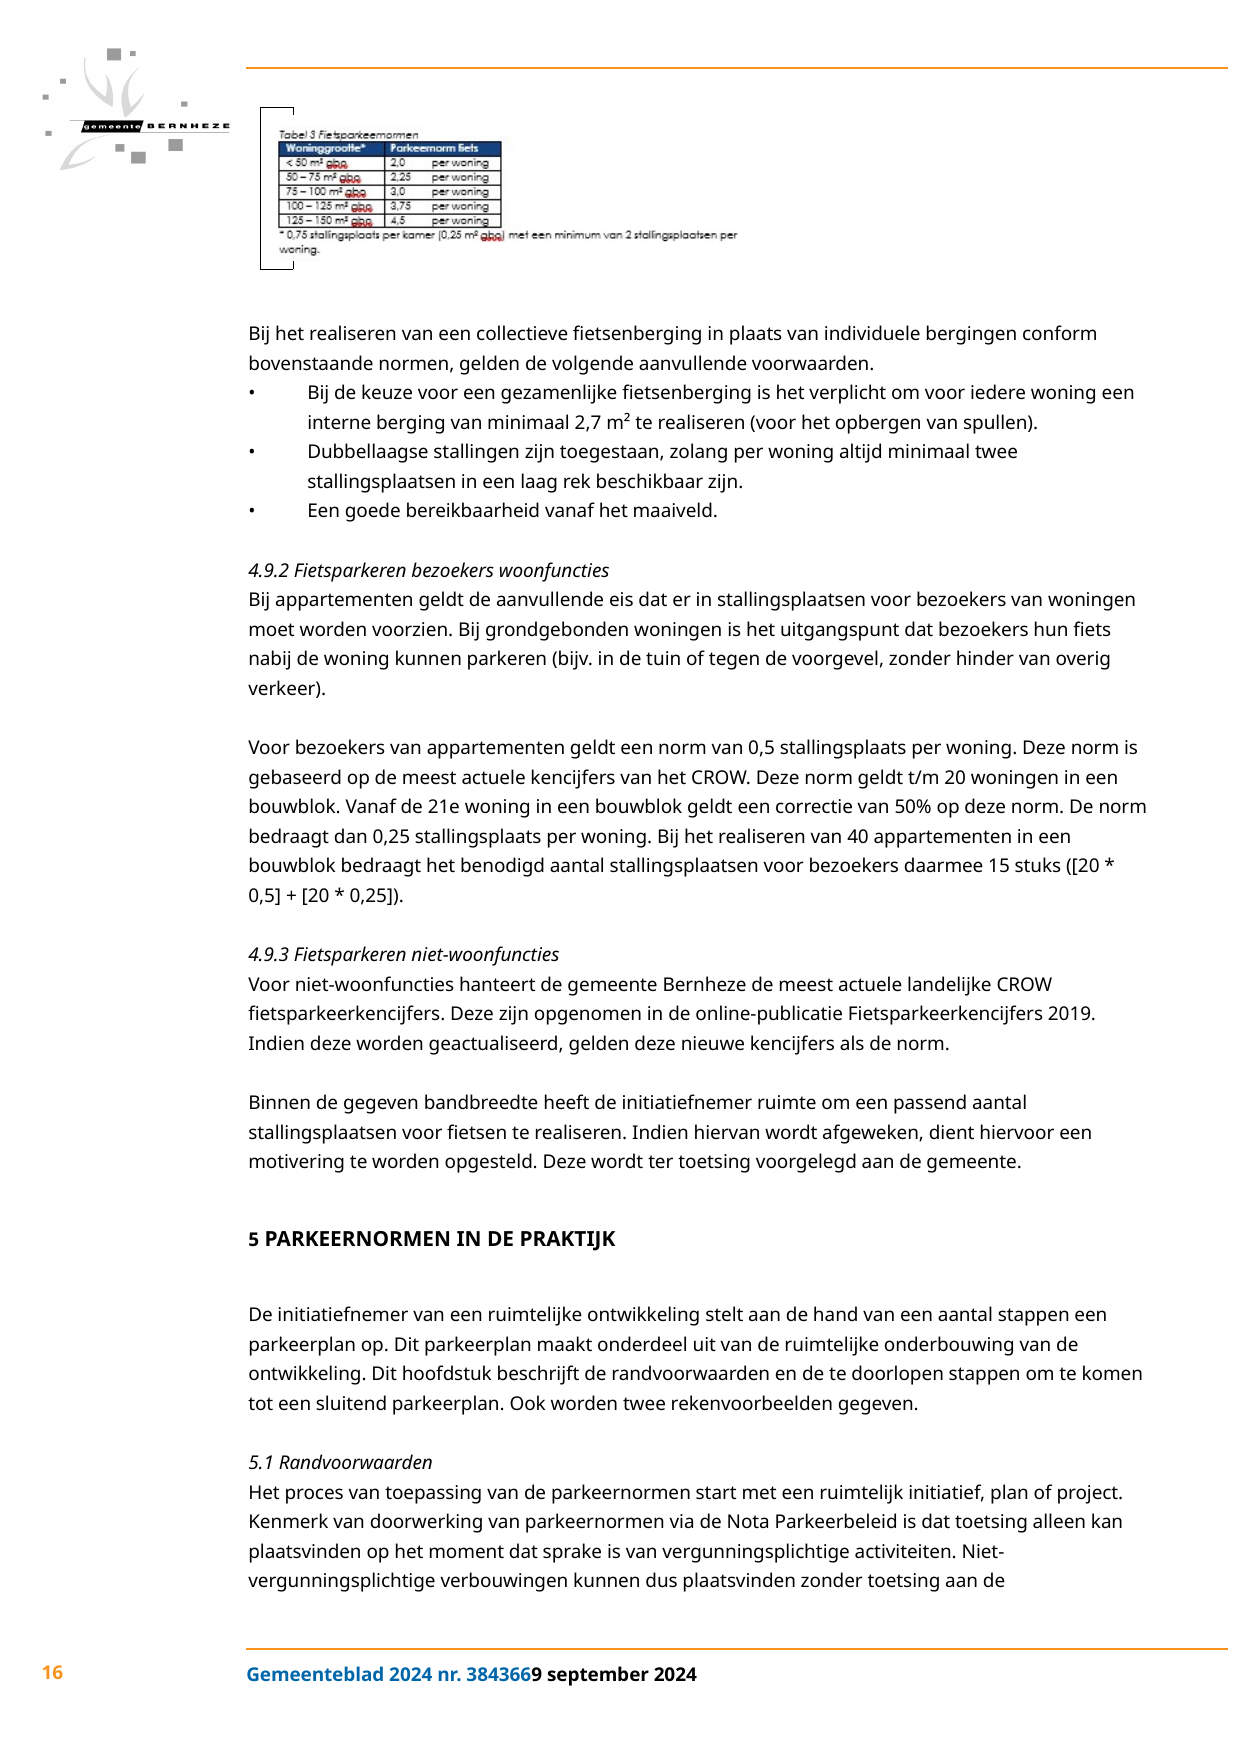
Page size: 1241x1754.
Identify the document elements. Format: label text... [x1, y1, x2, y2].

text Het proces van toepassing van de parkeernormen start met een ruimtelijk initiatief, plan of project. Kenmerk van doorwerking van parkeernormen via de Nota Parkeerbeleid is dat toetsing alleen kan plaatsvinden op het moment dat sprake is van vergunningsplichtige activiteiten. Niet-vergunningsplichtige verbouwingen kunnen dus plaatsvinden zonder toetsing aan de [248, 1479, 1152, 1593]
picture [268, 115, 742, 261]
text Bij appartementen geldt de aanvullende eis dat er in stallingsplaatsen voor bezoekers van woningen moet worden voorzien. Bij grondgebonden woningen is het uitgangspunt dat bezoekers hun fiets nabij de woning kunnen parkeren (bijv. in de tuin of tegen de voorgevel, zonder hinder van overig verkeer). [248, 586, 1152, 701]
text De initiatiefnemer van een ruimtelijke ontwikkeling stelt aan de hand van een aantal stappen een parkeerplan op. Dit parkeerplan maakt onderdeel uit van de ruimtelijke onderbouwing van de ontwikkeling. Dit hoofdstuk beschrijft de randvoorwaarden en de te doorlopen stappen om te komen tot een sluitend parkeerplan. Ook worden twee rekenvoorbeelden gegeven. [248, 1301, 1152, 1416]
text 4.9.3 Fietsparkeren niet-woonfuncties [248, 941, 1152, 967]
picture [41, 47, 231, 172]
text Voor bezoekers van appartementen geldt een norm van 0,5 stallingsplaats per woning. Deze norm is gebaseerd op de meest actuele kencijfers van het CROW. Deze norm geldt t/m 20 woningen in een bouwblok. Vanaf de 21e woning in een bouwblok geldt een correctie van 50% op deze norm. De norm bedraagt dan 0,25 stallingsplaats per woning. Bij het realiseren van 40 appartementen in een bouwblok bedraagt het benodigd aantal stallingsplaatsen voor bezoekers daarmee 15 stuks ([20 * 0,5] + [20 * 0,25]). [248, 734, 1152, 908]
text 5 PARKEERNORMEN IN DE PRAKTIJK [248, 1224, 1152, 1252]
text Bij het realiseren van een collectieve fietsenberging in plaats van individuele bergingen conform bovenstaande normen, gelden de volgende aanvullende voorwaarden. [248, 320, 1152, 376]
list Dubbellaagse stallingen zijn toegestaan, zolang per woning altijd minimaal twee stallingsplaatsen in een laag rek beschikbaar zijn. [248, 438, 1152, 494]
text 5.1 Randvoorwaarden [248, 1449, 1152, 1475]
text Binnen de gegeven bandbreedte heeft de initiatiefnemer ruimte om een passend aantal stallingsplaatsen voor fietsen te realiseren. Indien hiervan wordt afgeweken, dient hiervoor een motivering te worden opgesteld. Deze wordt ter toetsing voorgelegd aan de gemeente. [248, 1089, 1152, 1174]
list Een goede bereikbaarheid vanaf het maaiveld. [248, 498, 1152, 523]
list Bij de keuze voor een gezamenlijke fietsenberging is het verplicht om voor iedere woning een interne berging van minimaal 2,7 m² te realiseren (voor het opbergen van spullen). [248, 379, 1152, 435]
text Voor niet-woonfuncties hanteert de gemeente Bernheze de meest actuele landelijke CROW fietsparkeerkencijfers. Deze zijn opgenomen in de online-publicatie Fietsparkeerkencijfers 2019. Indien deze worden geactualiseerd, gelden deze nieuwe kencijfers als de norm. [248, 971, 1152, 1056]
text 4.9.2 Fietsparkeren bezoekers woonfuncties [248, 557, 1152, 583]
